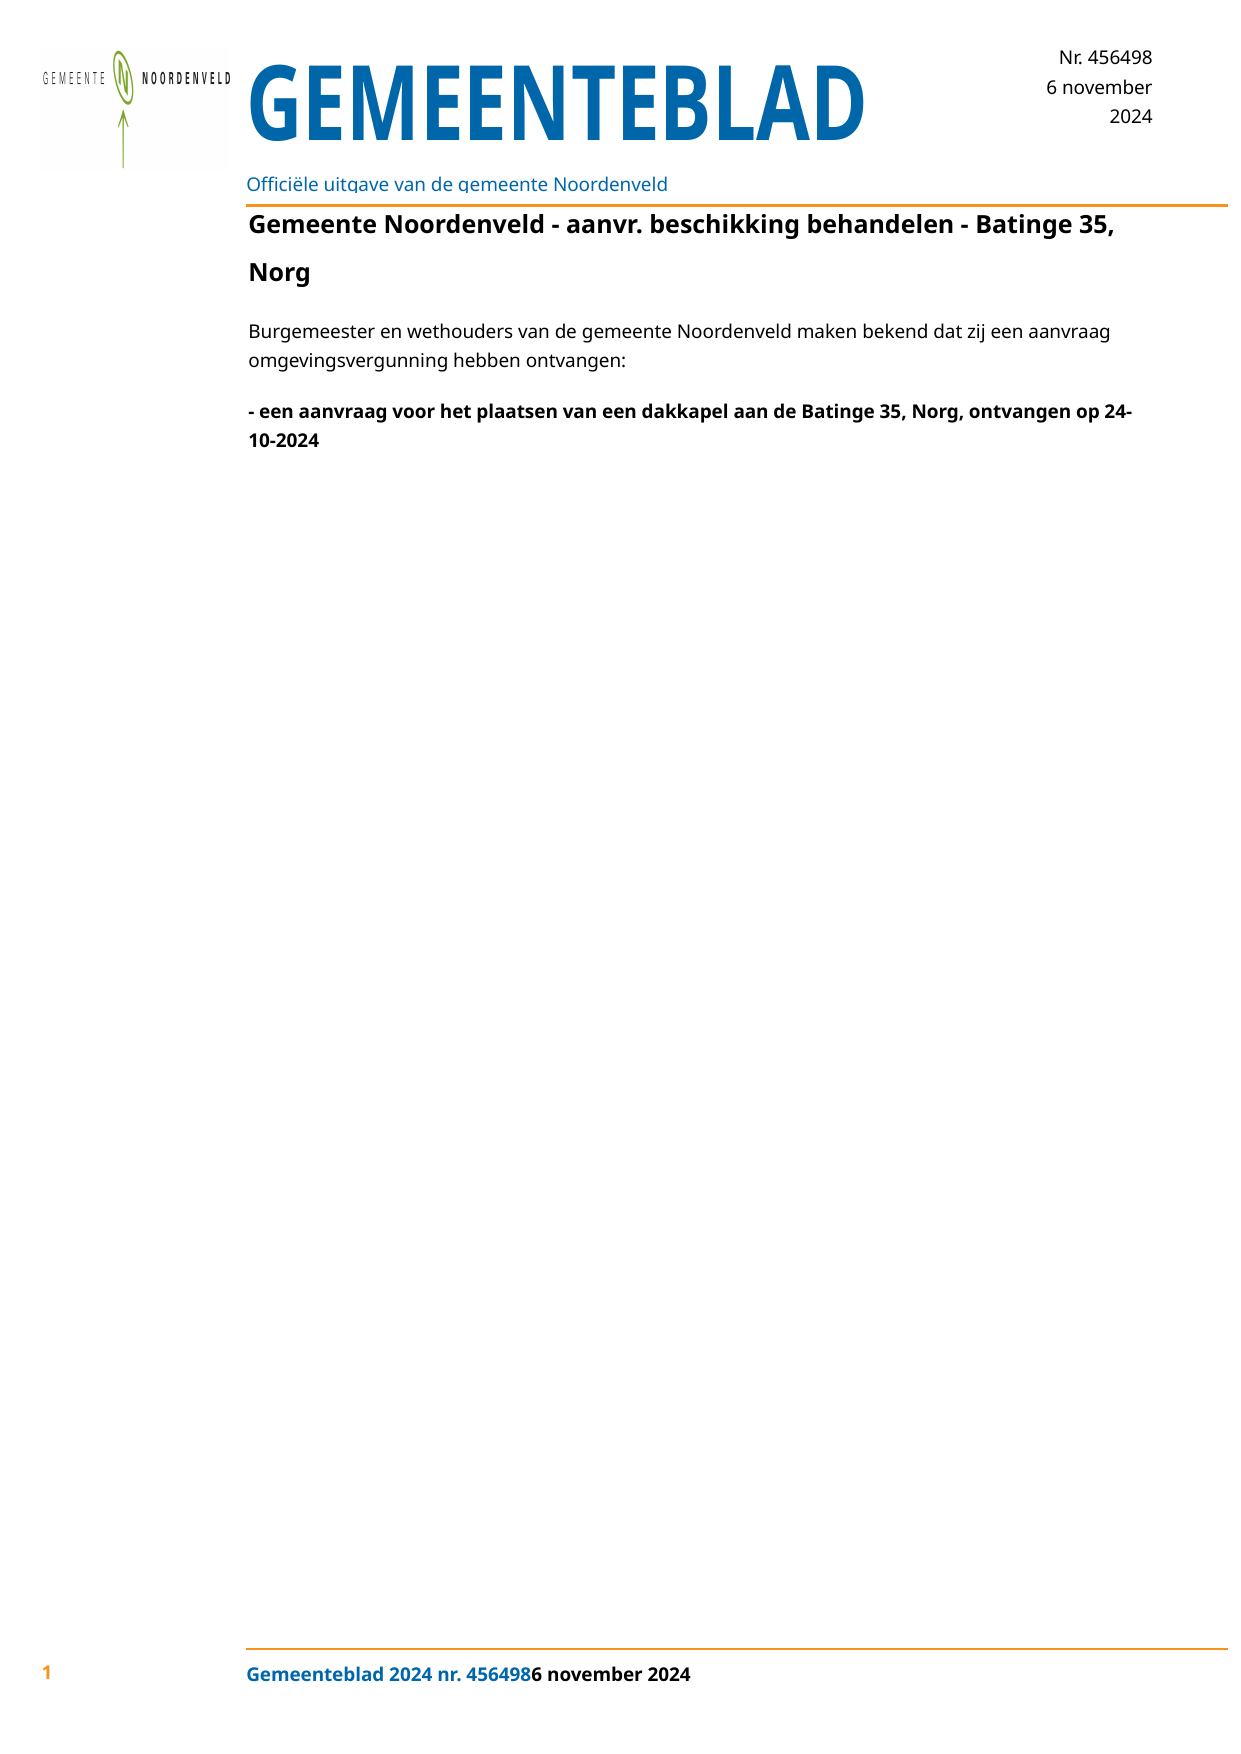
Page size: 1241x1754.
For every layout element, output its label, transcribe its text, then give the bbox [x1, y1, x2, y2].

text - een aanvraag voor het plaatsen van een dakkapel aan de Batinge 35, Norg, ontvangen op 24-10-2024 [248, 398, 1152, 453]
text Burgemeester en wethouders van de gemeente Noordenveld maken bekend dat zij een aanvraag omgevingsvergunning hebben ontvangen: [248, 318, 1152, 373]
text Gemeente Noordenveld - aanvr. beschikking behandelen - Batinge 35, Norg [248, 207, 1152, 288]
picture [41, 47, 231, 172]
